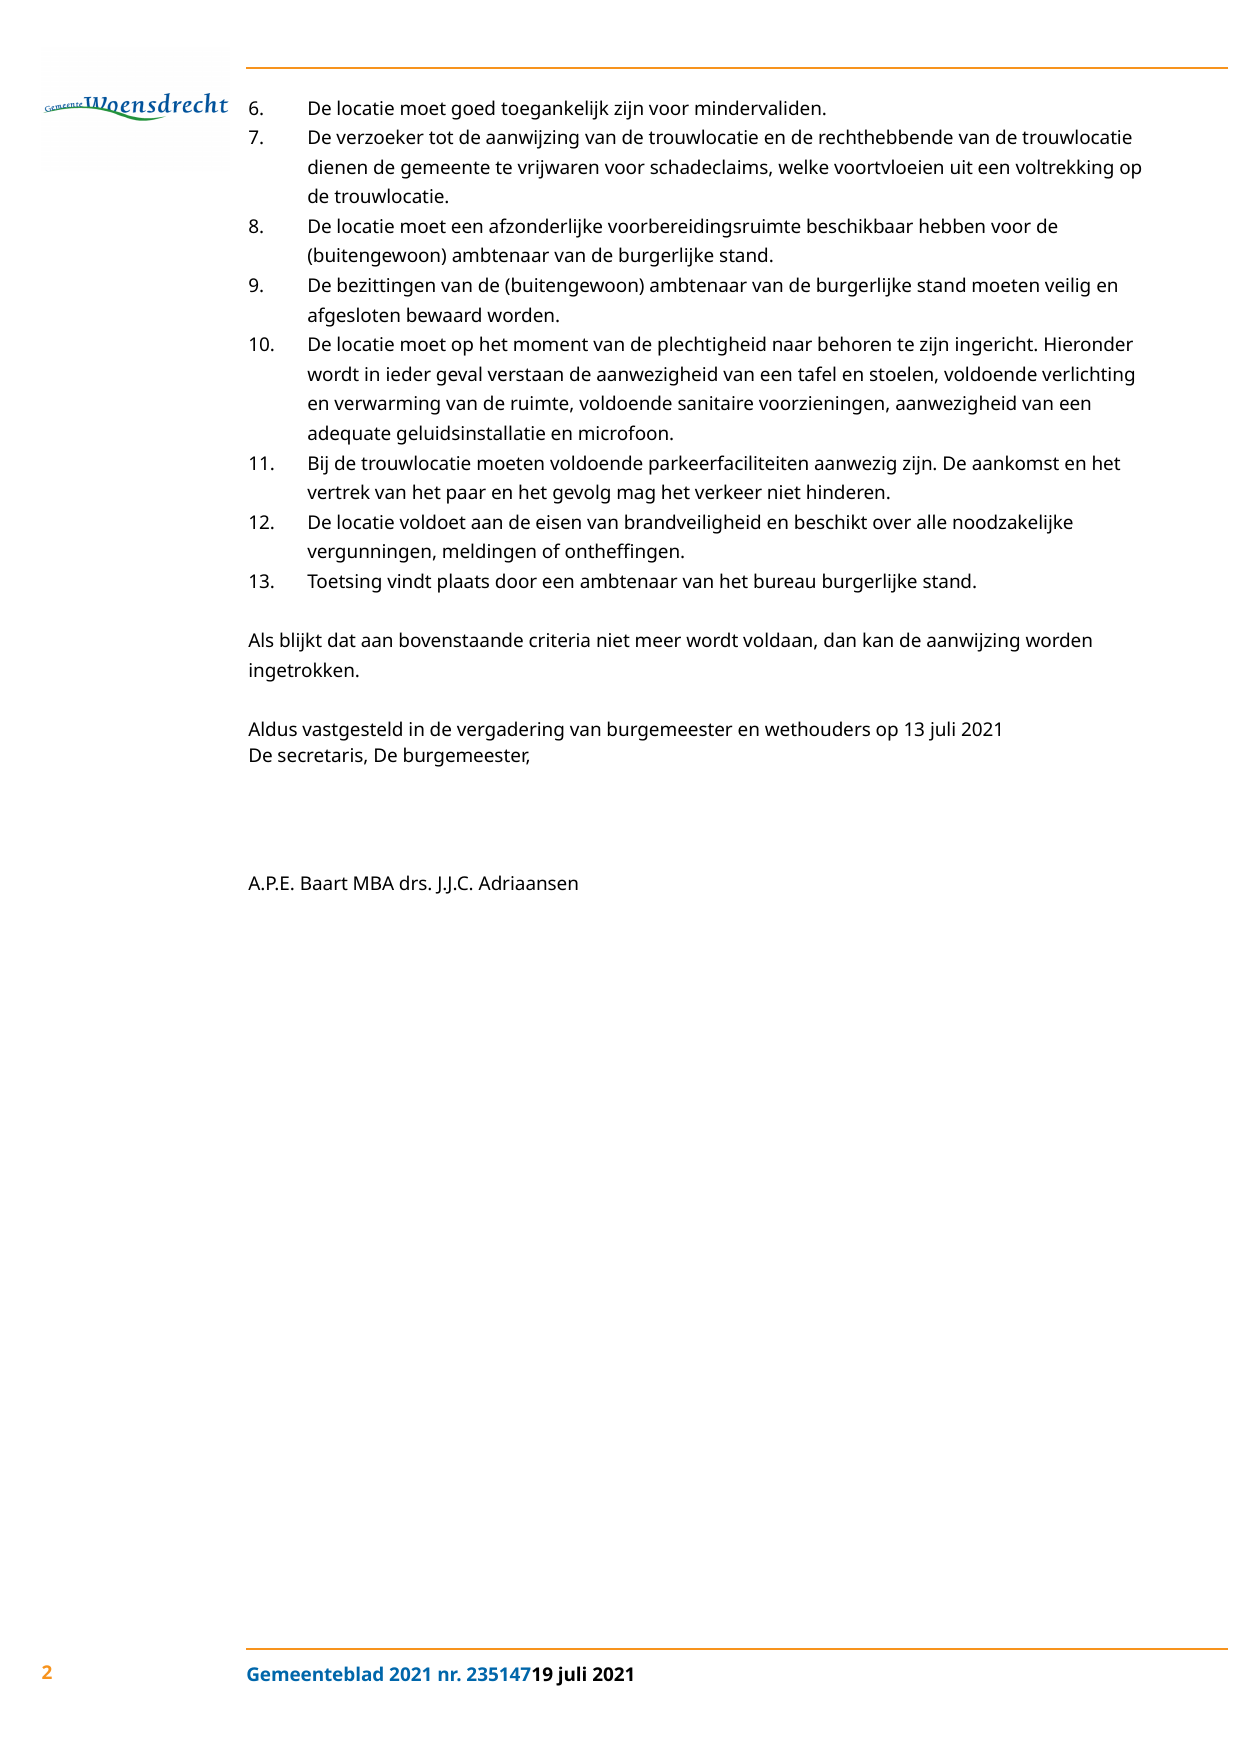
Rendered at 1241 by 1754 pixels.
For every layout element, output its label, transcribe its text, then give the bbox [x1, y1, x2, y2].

text Als blijkt dat aan bovenstaande criteria niet meer wordt voldaan, dan kan de aanwijzing worden ingetrokken. [248, 627, 1152, 683]
text De secretaris, De burgemeester, [248, 742, 1152, 767]
picture [41, 47, 231, 172]
list De locatie moet een afzonderlijke voorbereidingsruimte beschikbaar hebben voor de (buitengewoon) ambtenaar van de burgerlijke stand. [248, 213, 1152, 268]
text Aldus vastgesteld in de vergadering van burgemeester en wethouders op 13 juli 2021 [248, 716, 1152, 742]
list Toetsing vindt plaats door een ambtenaar van het bureau burgerlijke stand. [248, 568, 1152, 594]
list De verzoeker tot de aanwijzing van de trouwlocatie en de rechthebbende van de trouwlocatie dienen de gemeente te vrijwaren voor schadeclaims, welke voortvloeien uit een voltrekking op de trouwlocatie. [248, 124, 1152, 209]
list De locatie voldoet aan de eisen van brandveiligheid en beschikt over alle noodzakelijke vergunningen, meldingen of ontheffingen. [248, 509, 1152, 564]
list De locatie moet op het moment van de plechtigheid naar behoren te zijn ingericht. Hieronder wordt in ieder geval verstaan de aanwezigheid van een tafel en stoelen, voldoende verlichting en verwarming van de ruimte, voldoende sanitaire voorzieningen, aanwezigheid van een adequate geluidsinstallatie en microfoon. [248, 331, 1152, 446]
list De bezittingen van de (buitengewoon) ambtenaar van de burgerlijke stand moeten veilig en afgesloten bewaard worden. [248, 272, 1152, 328]
text A.P.E. Baart MBA drs. J.J.C. Adriaansen [248, 870, 1152, 896]
list Bij de trouwlocatie moeten voldoende parkeerfaciliteiten aanwezig zijn. De aankomst en het vertrek van het paar en het gevolg mag het verkeer niet hinderen. [248, 450, 1152, 505]
list De locatie moet goed toegankelijk zijn voor mindervaliden. [248, 95, 1152, 121]
